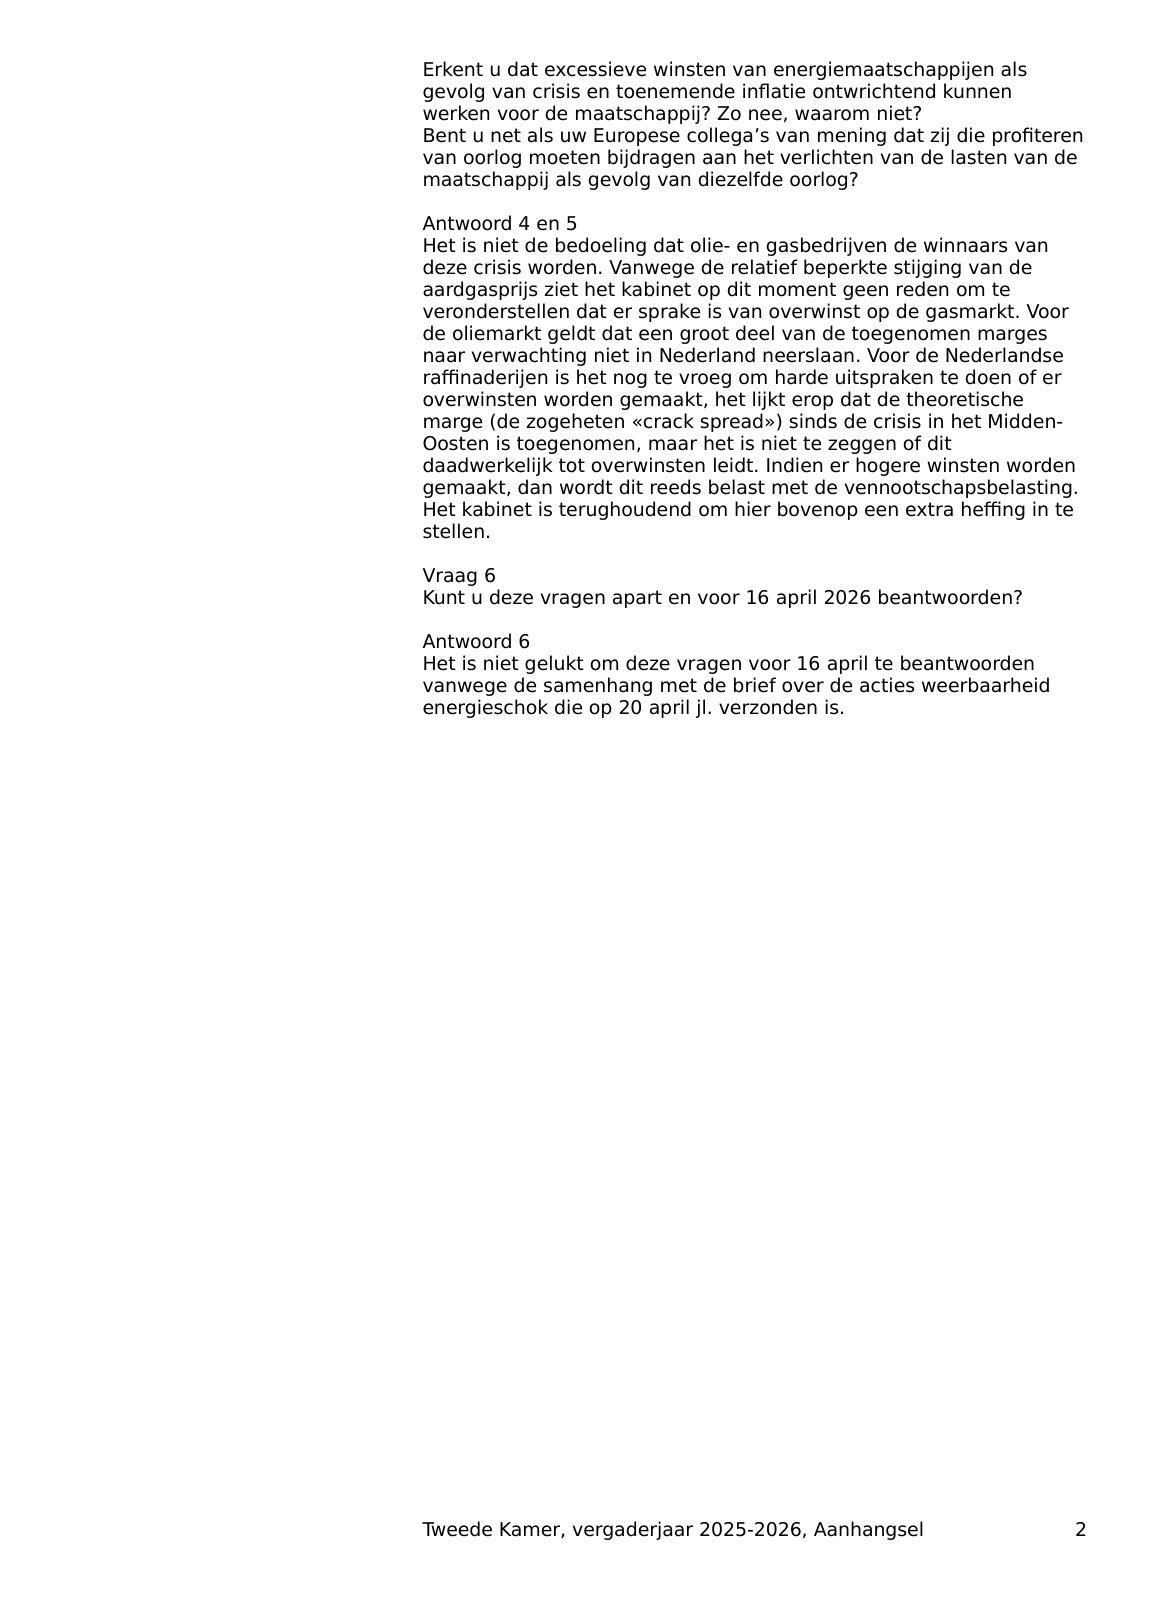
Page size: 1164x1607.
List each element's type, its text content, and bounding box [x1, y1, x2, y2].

text Antwoord 6 [422, 631, 1087, 653]
text Antwoord 4 en 5 [422, 213, 1087, 235]
text Vraag 6 [422, 565, 1087, 587]
text Bent u net als uw Europese collega’s van mening dat zij die profiteren van oorlog moeten bijdragen aan het verlichten van de lasten van de maatschappij als gevolg van diezelfde oorlog? [422, 125, 1087, 191]
text Het is niet de bedoeling dat olie- en gasbedrijven de winnaars van deze crisis worden. Vanwege de relatief beperkte stijging van de aardgasprijs ziet het kabinet op dit moment geen reden om te veronderstellen dat er sprake is van overwinst op de gasmarkt. Voor de oliemarkt geldt dat een groot deel van de toegenomen marges naar verwachting niet in Nederland neerslaan. Voor de Nederlandse raffinaderijen is het nog te vroeg om harde uitspraken te doen of er overwinsten worden gemaakt, het lijkt erop dat de theoretische marge (de zogeheten «crack spread») sinds de crisis in het Midden-Oosten is toegenomen, maar het is niet te zeggen of dit daadwerkelijk tot overwinsten leidt. Indien er hogere winsten worden gemaakt, dan wordt dit reeds belast met de vennootschapsbelasting. Het kabinet is terughoudend om hier bovenop een extra heffing in te stellen. [422, 235, 1087, 543]
text Erkent u dat excessieve winsten van energiemaatschappijen als gevolg van crisis en toenemende inflatie ontwrichtend kunnen werken voor de maatschappij? Zo nee, waarom niet? [422, 59, 1087, 125]
text Kunt u deze vragen apart en voor 16 april 2026 beantwoorden? [422, 587, 1087, 609]
text Het is niet gelukt om deze vragen voor 16 april te beantwoorden vanwege de samenhang met de brief over de acties weerbaarheid energieschok die op 20 april jl. verzonden is. [422, 653, 1087, 719]
